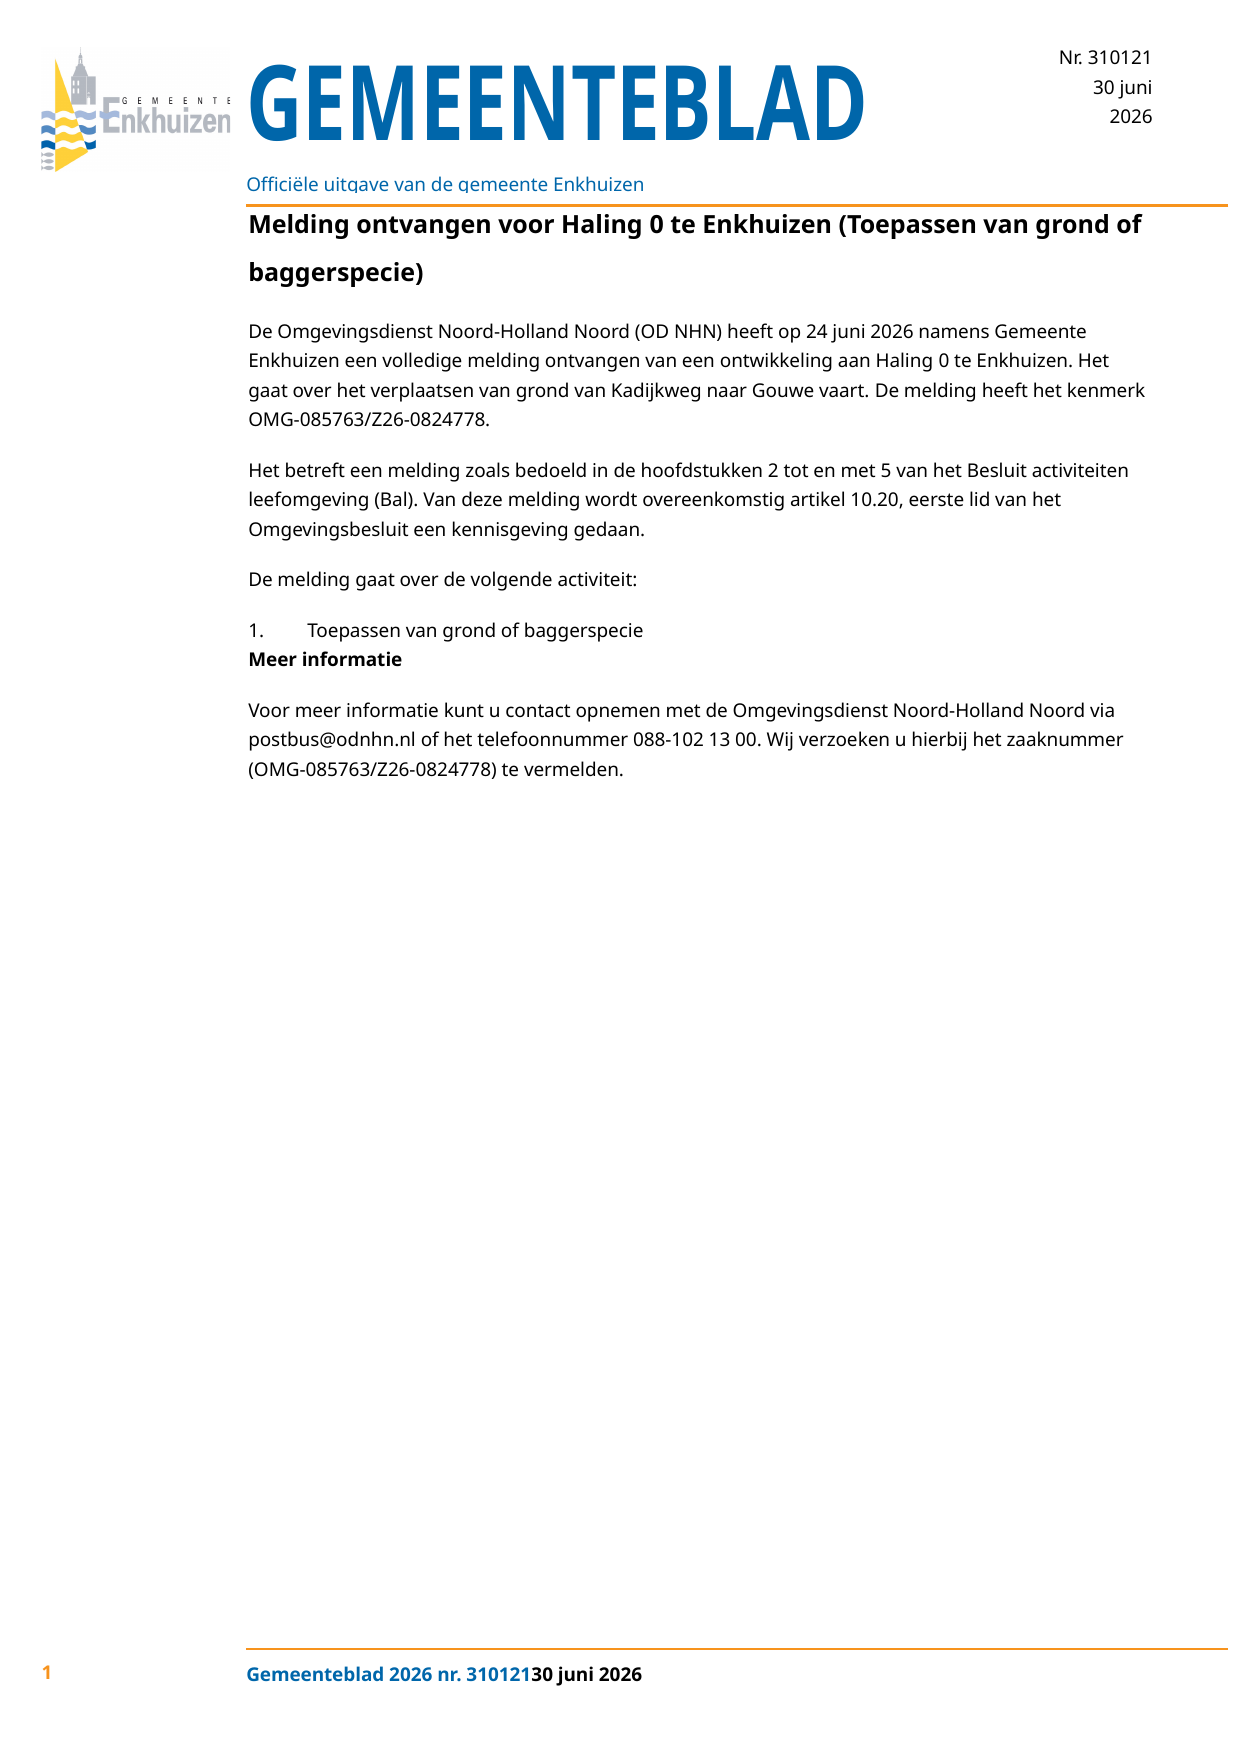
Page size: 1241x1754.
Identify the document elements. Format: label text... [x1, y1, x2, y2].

text De Omgevingsdienst Noord-Holland Noord (OD NHN) heeft op 24 juni 2026 namens Gemeente Enkhuizen een volledige melding ontvangen van een ontwikkeling aan Haling 0 te Enkhuizen. Het gaat over het verplaatsen van grond van Kadijkweg naar Gouwe vaart. De melding heeft het kenmerk OMG-085763/Z26-0824778. [248, 318, 1152, 432]
picture [41, 47, 231, 172]
text De melding gaat over de volgende activiteit: [248, 567, 1152, 592]
list Toepassen van grond of baggerspecie [248, 617, 1152, 643]
text Meer informatie [248, 647, 1152, 672]
text Melding ontvangen voor Haling 0 te Enkhuizen (Toepassen van grond of baggerspecie) [248, 207, 1152, 288]
text Voor meer informatie kunt u contact opnemen met de Omgevingsdienst Noord-Holland Noord via postbus@odnhn.nl of het telefoonnummer 088-102 13 00. Wij verzoeken u hierbij het zaaknummer (OMG-085763/Z26-0824778) te vermelden. [248, 697, 1152, 782]
text Het betreft een melding zoals bedoeld in de hoofdstukken 2 tot en met 5 van het Besluit activiteiten leefomgeving (Bal). Van deze melding wordt overeenkomstig artikel 10.20, eerste lid van het Omgevingsbesluit een kennisgeving gedaan. [248, 457, 1152, 542]
